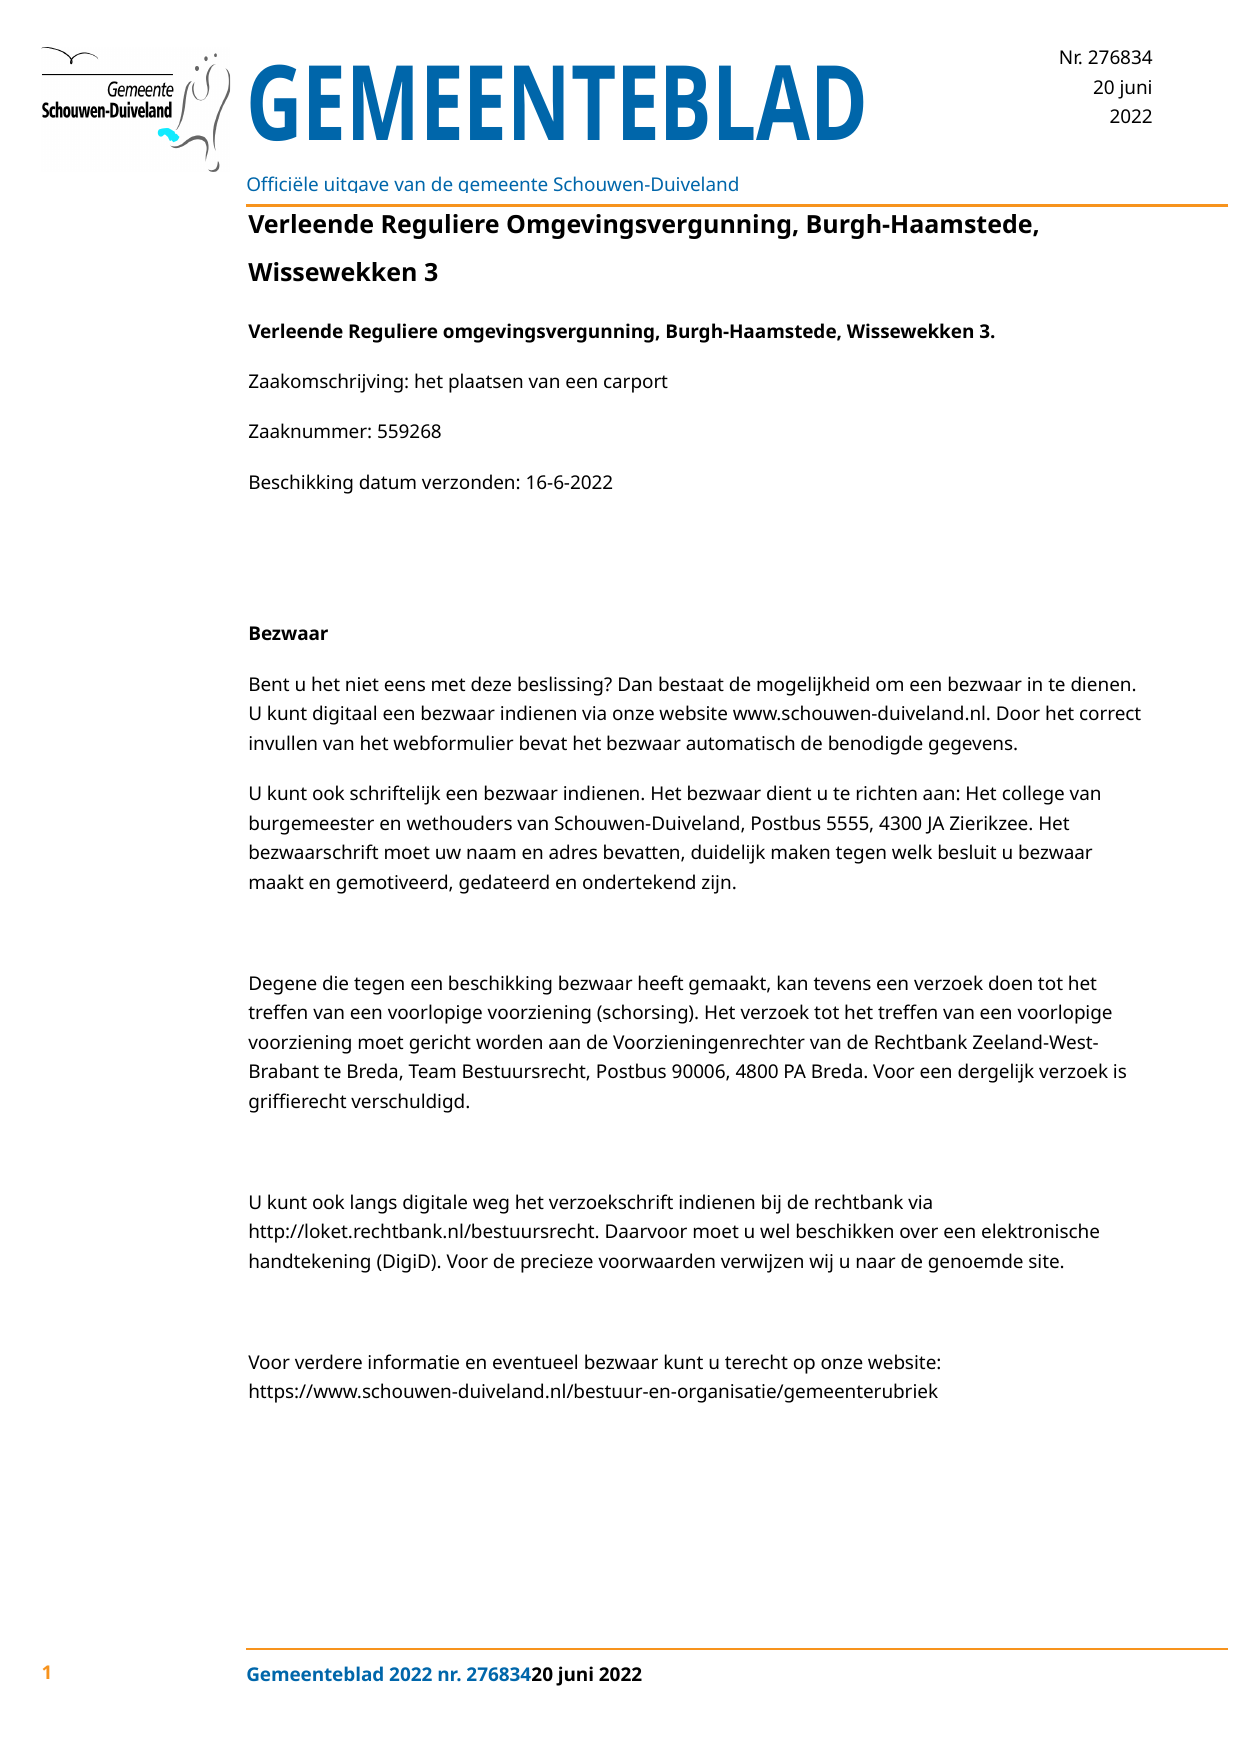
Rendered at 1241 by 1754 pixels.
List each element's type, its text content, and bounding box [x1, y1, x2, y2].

text Degene die tegen een beschikking bezwaar heeft gemaakt, kan tevens een verzoek doen tot het treffen van een voorlopige voorziening (schorsing). Het verzoek tot het treffen van een voorlopige voorziening moet gericht worden aan de Voorzieningenrechter van de Rechtbank Zeeland-West-Brabant te Breda, Team Bestuursrecht, Postbus 90006, 4800 PA Breda. Voor een dergelijk verzoek is griffierecht verschuldigd. [248, 970, 1152, 1114]
text Beschikking datum verzonden: 16-6-2022 [248, 469, 1152, 495]
text Bent u het niet eens met deze beslissing? Dan bestaat de mogelijkheid om een bezwaar in te dienen. U kunt digitaal een bezwaar indienen via onze website www.schouwen-duiveland.nl. Door het correct invullen van het webformulier bevat het bezwaar automatisch de benodigde gegevens. [248, 671, 1152, 756]
text Voor verdere informatie en eventueel bezwaar kunt u terecht op onze website: https://www.schouwen-duiveland.nl/bestuur-en-organisatie/gemeenterubriek [248, 1349, 1152, 1404]
text Zaakomschrijving: het plaatsen van een carport [248, 368, 1152, 394]
picture [41, 47, 231, 172]
text U kunt ook schriftelijk een bezwaar indienen. Het bezwaar dient u te richten aan: Het college van burgemeester en wethouders van Schouwen-Duiveland, Postbus 5555, 4300 JA Zierikzee. Het bezwaarschrift moet uw naam en adres bevatten, duidelijk maken tegen welk besluit u bezwaar maakt en gemotiveerd, gedateerd en ondertekend zijn. [248, 780, 1152, 895]
text Zaaknummer: 559268 [248, 419, 1152, 444]
text Verleende Reguliere Omgevingsvergunning, Burgh-Haamstede, Wissewekken 3 [248, 207, 1152, 288]
text U kunt ook langs digitale weg het verzoekschrift indienen bij de rechtbank via http://loket.rechtbank.nl/bestuursrecht. Daarvoor moet u wel beschikken over een elektronische handtekening (DigiD). Voor de precieze voorwaarden verwijzen wij u naar de genoemde site. [248, 1189, 1152, 1274]
text Bezwaar [248, 620, 1152, 646]
text Verleende Reguliere omgevingsvergunning, Burgh-Haamstede, Wissewekken 3. [248, 318, 1152, 344]
